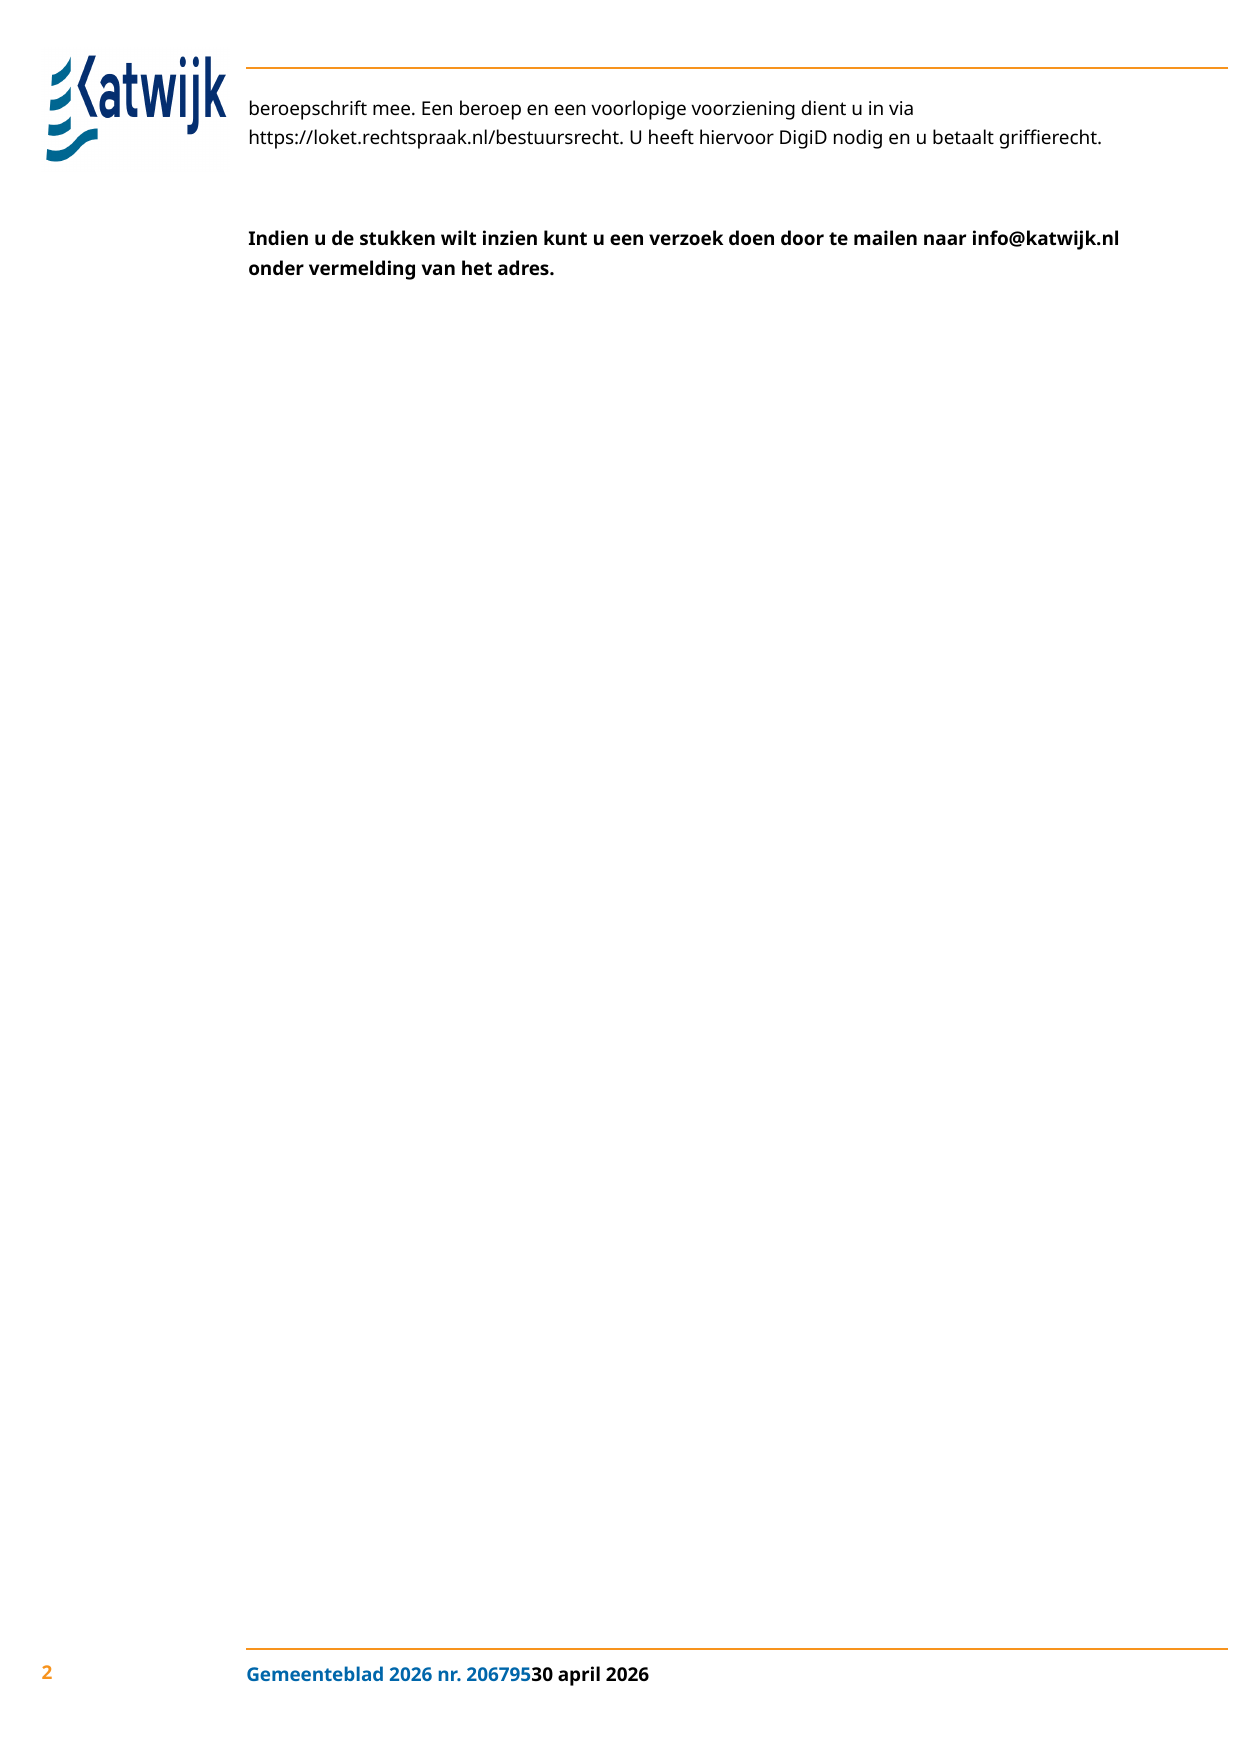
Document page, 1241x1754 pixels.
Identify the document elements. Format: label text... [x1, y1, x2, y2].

text Indien u de stukken wilt inzien kunt u een verzoek doen door te mailen naar info@katwijk.nl onder vermelding van het adres. [248, 225, 1152, 281]
picture [41, 47, 231, 172]
text beroepschrift mee. Een beroep en een voorlopige voorziening dient u in via https://loket.rechtspraak.nl/bestuursrecht. U heeft hiervoor DigiD nodig en u betaalt griffierecht. [248, 95, 1152, 150]
